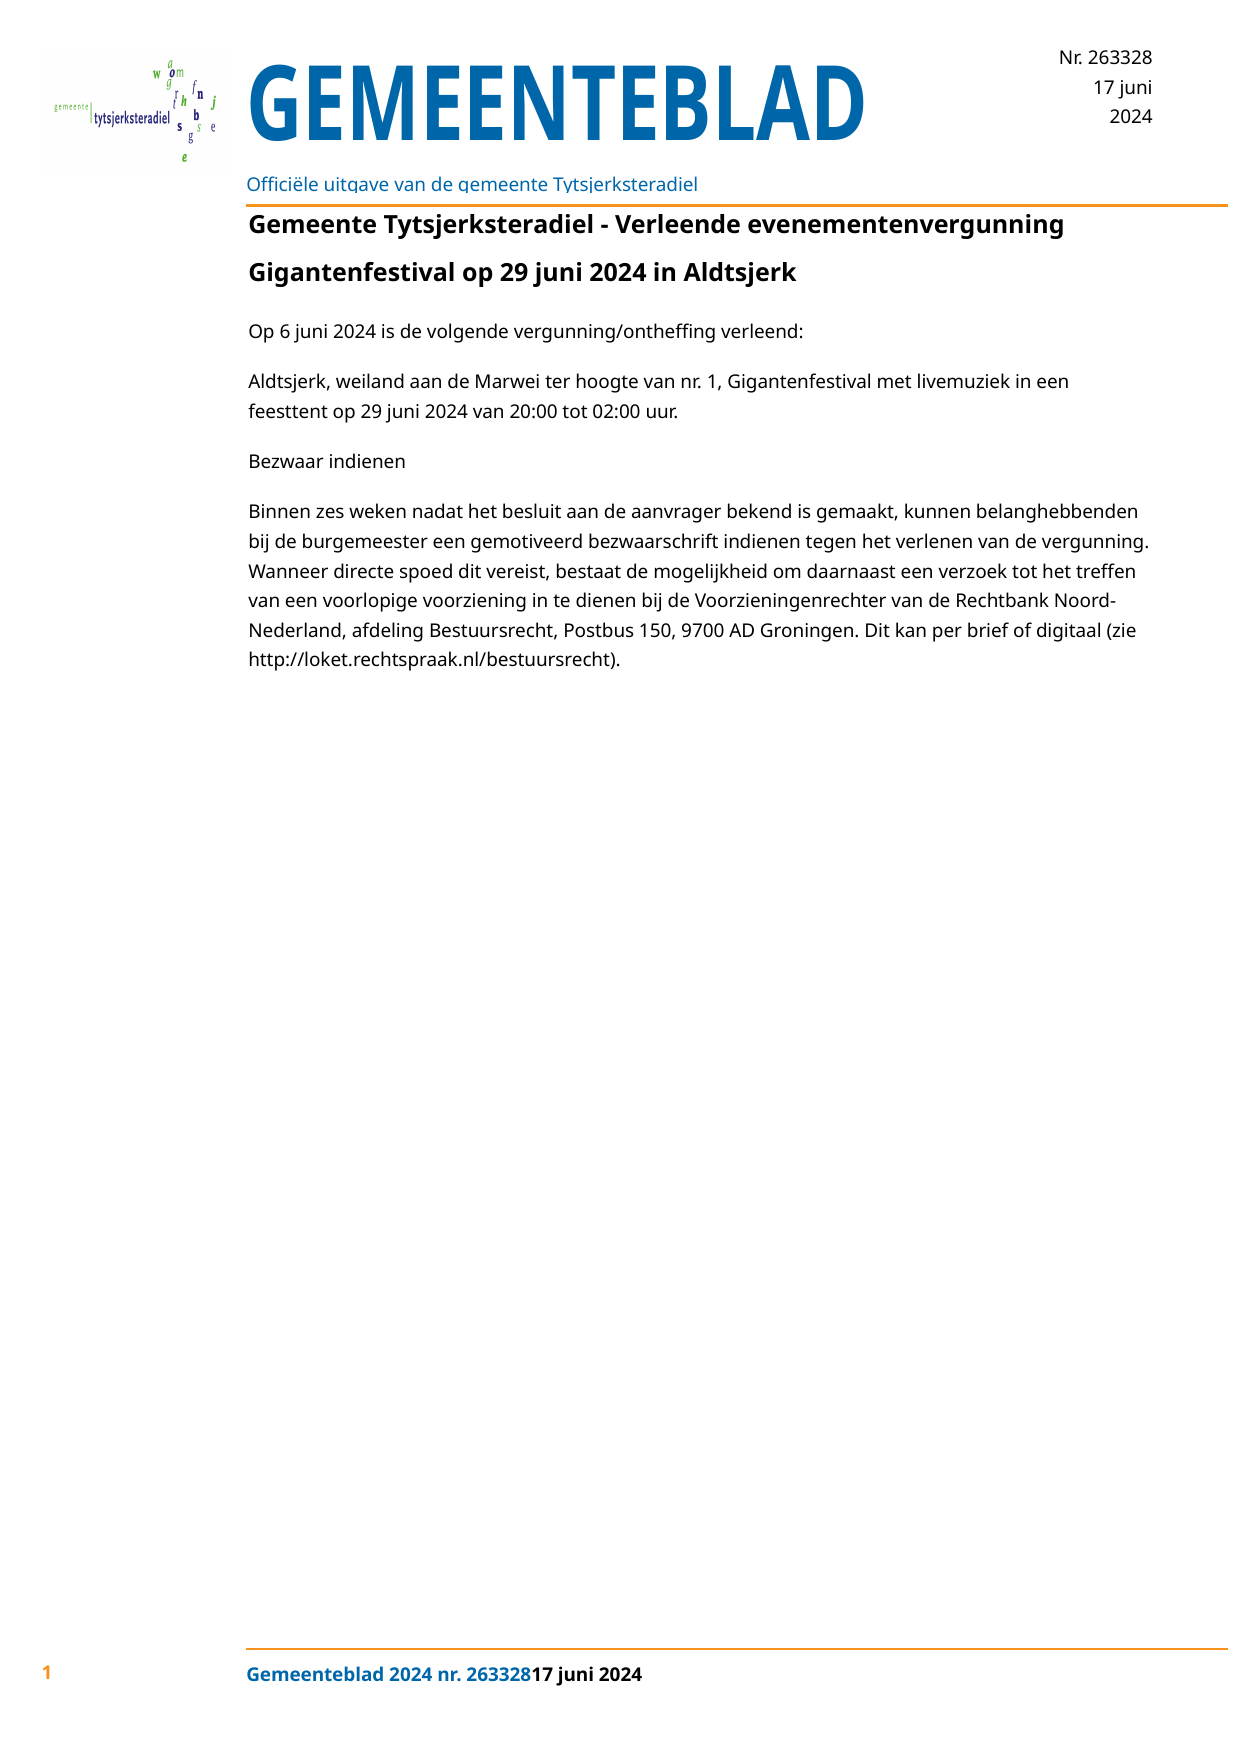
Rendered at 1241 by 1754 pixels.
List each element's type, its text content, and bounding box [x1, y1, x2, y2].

text Bezwaar indienen [248, 448, 1152, 474]
text Gemeente Tytsjerksteradiel - Verleende evenementenvergunning Gigantenfestival op 29 juni 2024 in Aldtsjerk [248, 207, 1152, 288]
text Binnen zes weken nadat het besluit aan de aanvrager bekend is gemaakt, kunnen belanghebbenden bij de burgemeester een gemotiveerd bezwaarschrift indienen tegen het verlenen van de vergunning. Wanneer directe spoed dit vereist, bestaat de mogelijkheid om daarnaast een verzoek tot het treffen van een voorlopige voorziening in te dienen bij de Voorzieningenrechter van de Rechtbank Noord-Nederland, afdeling Bestuursrecht, Postbus 150, 9700 AD Groningen. Dit kan per brief of digitaal (zie http://loket.rechtspraak.nl/bestuursrecht). [248, 499, 1152, 672]
picture [41, 47, 231, 172]
text Op 6 juni 2024 is de volgende vergunning/ontheffing verleend: [248, 318, 1152, 344]
text Aldtsjerk, weiland aan de Marwei ter hoogte van nr. 1, Gigantenfestival met livemuziek in een feesttent op 29 juni 2024 van 20:00 tot 02:00 uur. [248, 368, 1152, 424]
